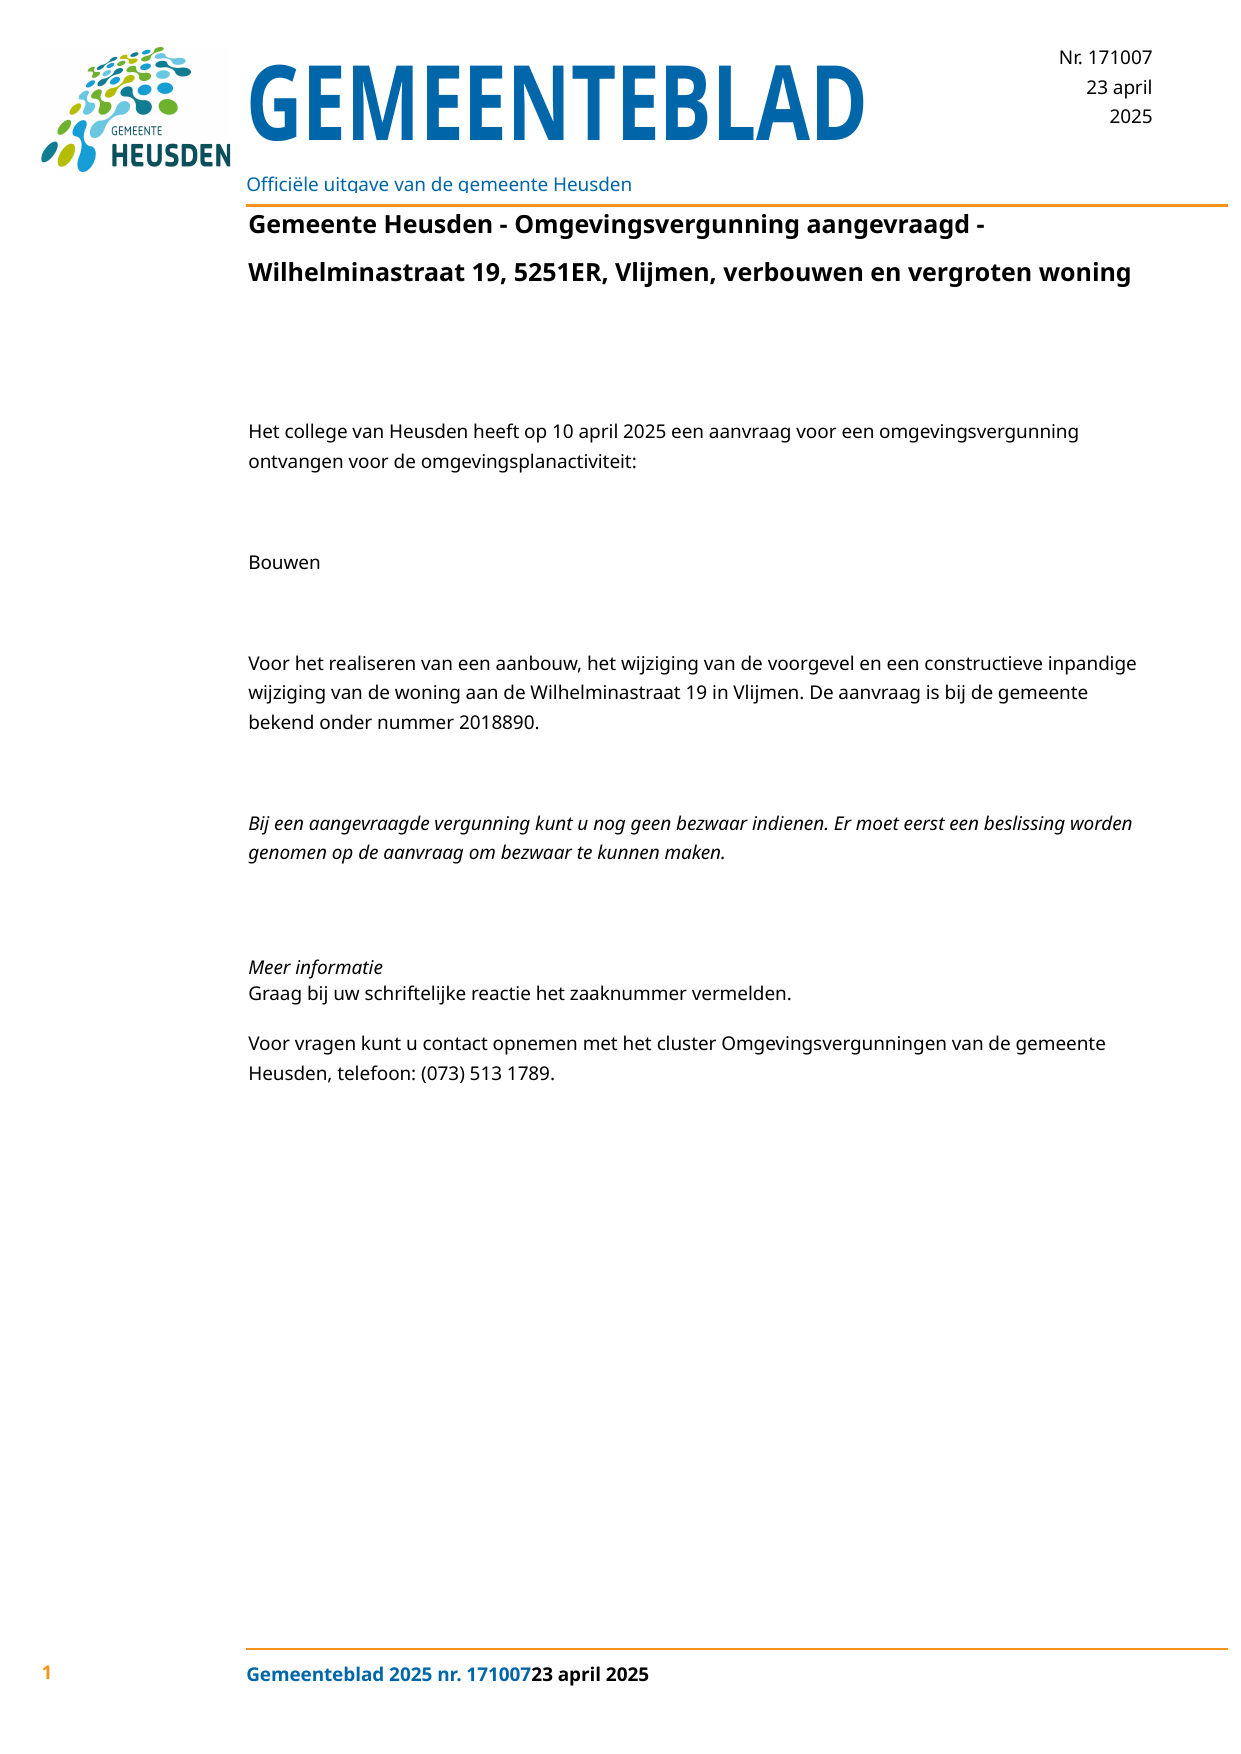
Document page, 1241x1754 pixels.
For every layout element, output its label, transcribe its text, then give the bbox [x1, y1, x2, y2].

text Bij een aangevraagde vergunning kunt u nog geen bezwaar indienen. Er moet eerst een beslissing worden genomen op de aanvraag om bezwaar te kunnen maken. [248, 810, 1152, 865]
text Voor het realiseren van een aanbouw, het wijziging van de voorgevel en een constructieve inpandige wijziging van de woning aan de Wilhelminastraat 19 in Vlijmen. De aanvraag is bij de gemeente bekend onder nummer 2018890. [248, 650, 1152, 735]
text Bouwen [248, 549, 1152, 575]
text Het college van Heusden heeft op 10 april 2025 een aanvraag voor een omgevingsvergunning ontvangen voor de omgevingsplanactiviteit: [248, 419, 1152, 474]
picture [41, 47, 231, 172]
text Voor vragen kunt u contact opnemen met het cluster Omgevingsvergunningen van de gemeente Heusden, telefoon: (073) 513 1789. [248, 1030, 1152, 1085]
text Gemeente Heusden - Omgevingsvergunning aangevraagd - Wilhelminastraat 19, 5251ER, Vlijmen, verbouwen en vergroten woning [248, 207, 1152, 288]
text Graag bij uw schriftelijke reactie het zaaknummer vermelden. [248, 980, 1152, 1005]
text Meer informatie [248, 954, 1152, 980]
